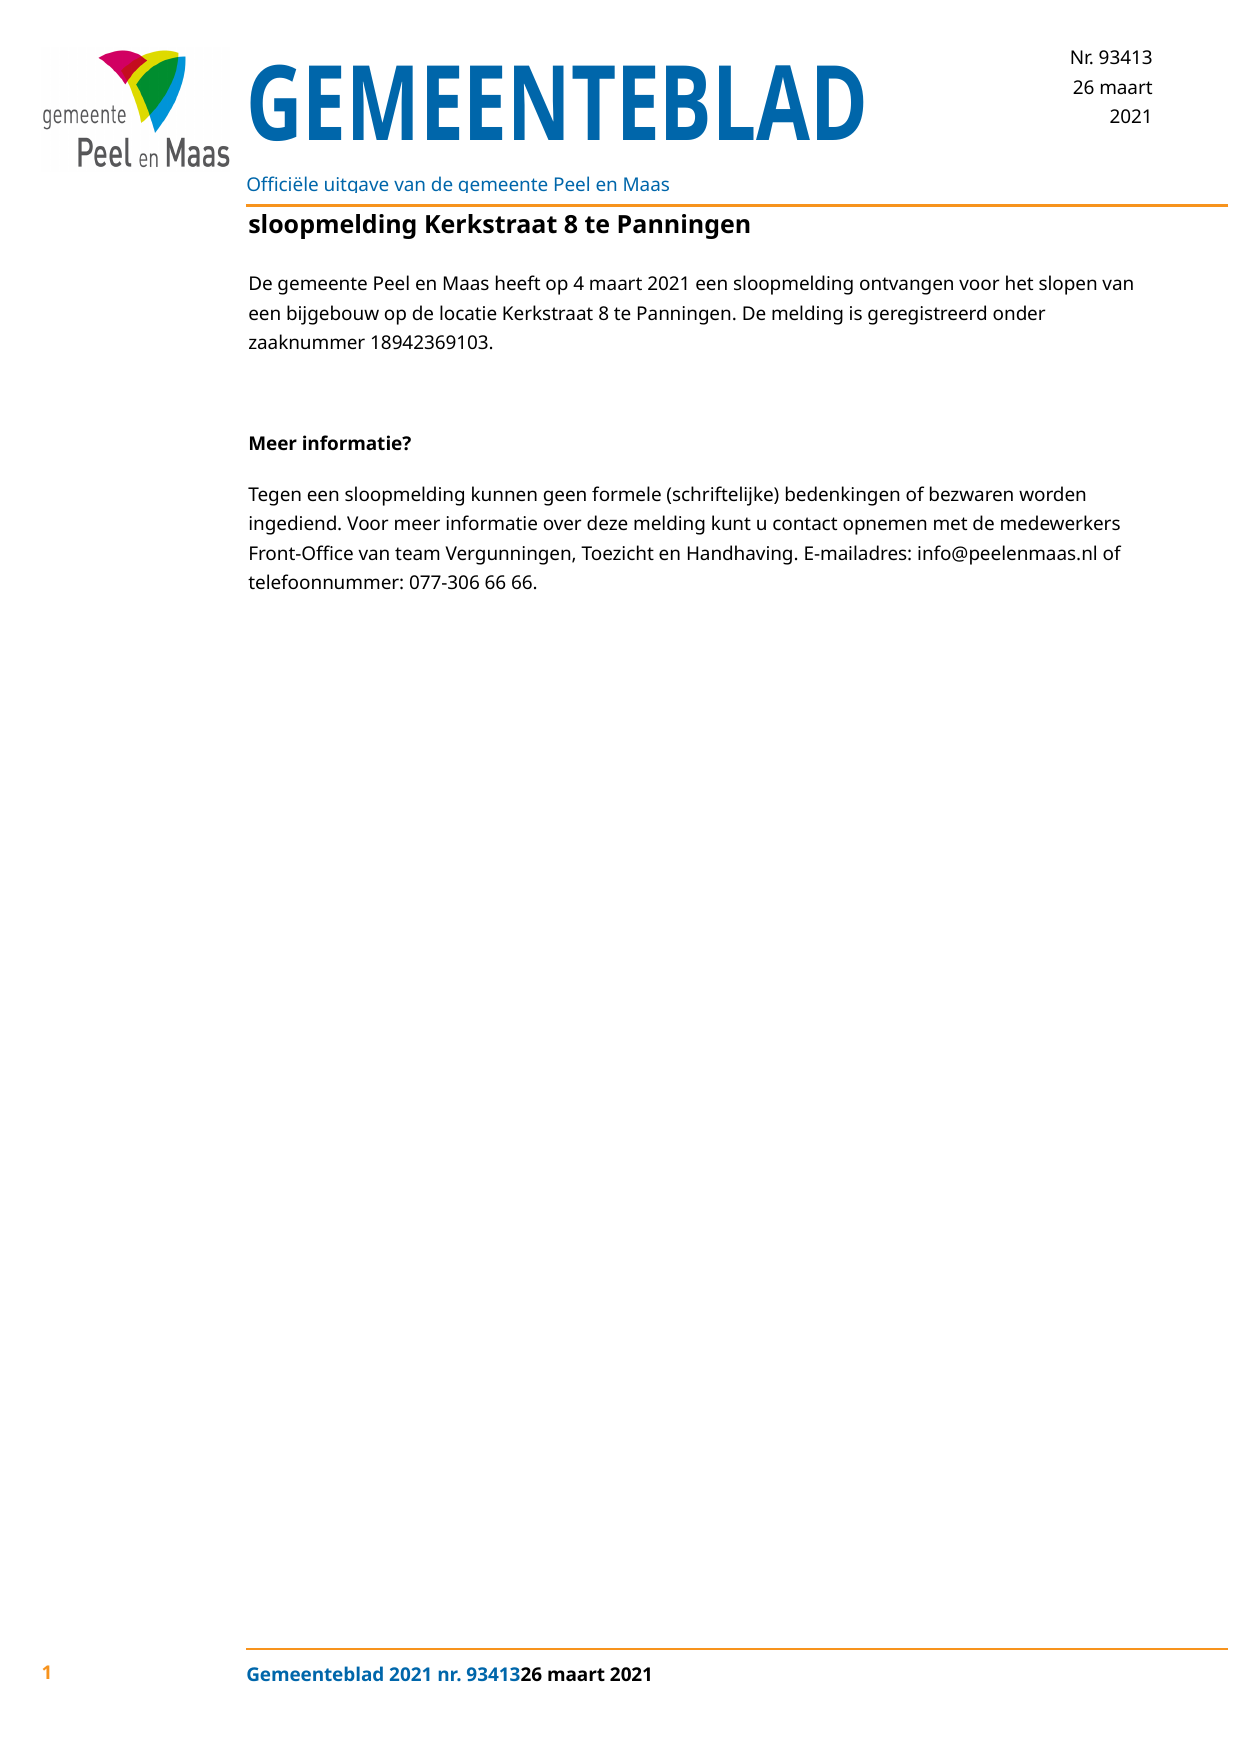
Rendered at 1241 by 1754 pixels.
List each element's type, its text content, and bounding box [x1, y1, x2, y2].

text Meer informatie? [248, 430, 1152, 456]
text sloopmelding Kerkstraat 8 te Panningen [248, 207, 1152, 241]
picture [41, 47, 231, 172]
text De gemeente Peel en Maas heeft op 4 maart 2021 een sloopmelding ontvangen voor het slopen van een bijgebouw op de locatie Kerkstraat 8 te Panningen. De melding is geregistreerd onder zaaknummer 18942369103. [248, 270, 1152, 355]
text Tegen een sloopmelding kunnen geen formele (schriftelijke) bedenkingen of bezwaren worden ingediend. Voor meer informatie over deze melding kunt u contact opnemen met de medewerkers Front-Office van team Vergunningen, Toezicht en Handhaving. E-mailadres: info@peelenmaas.nl of telefoonnummer: 077-306 66 66. [248, 481, 1152, 595]
